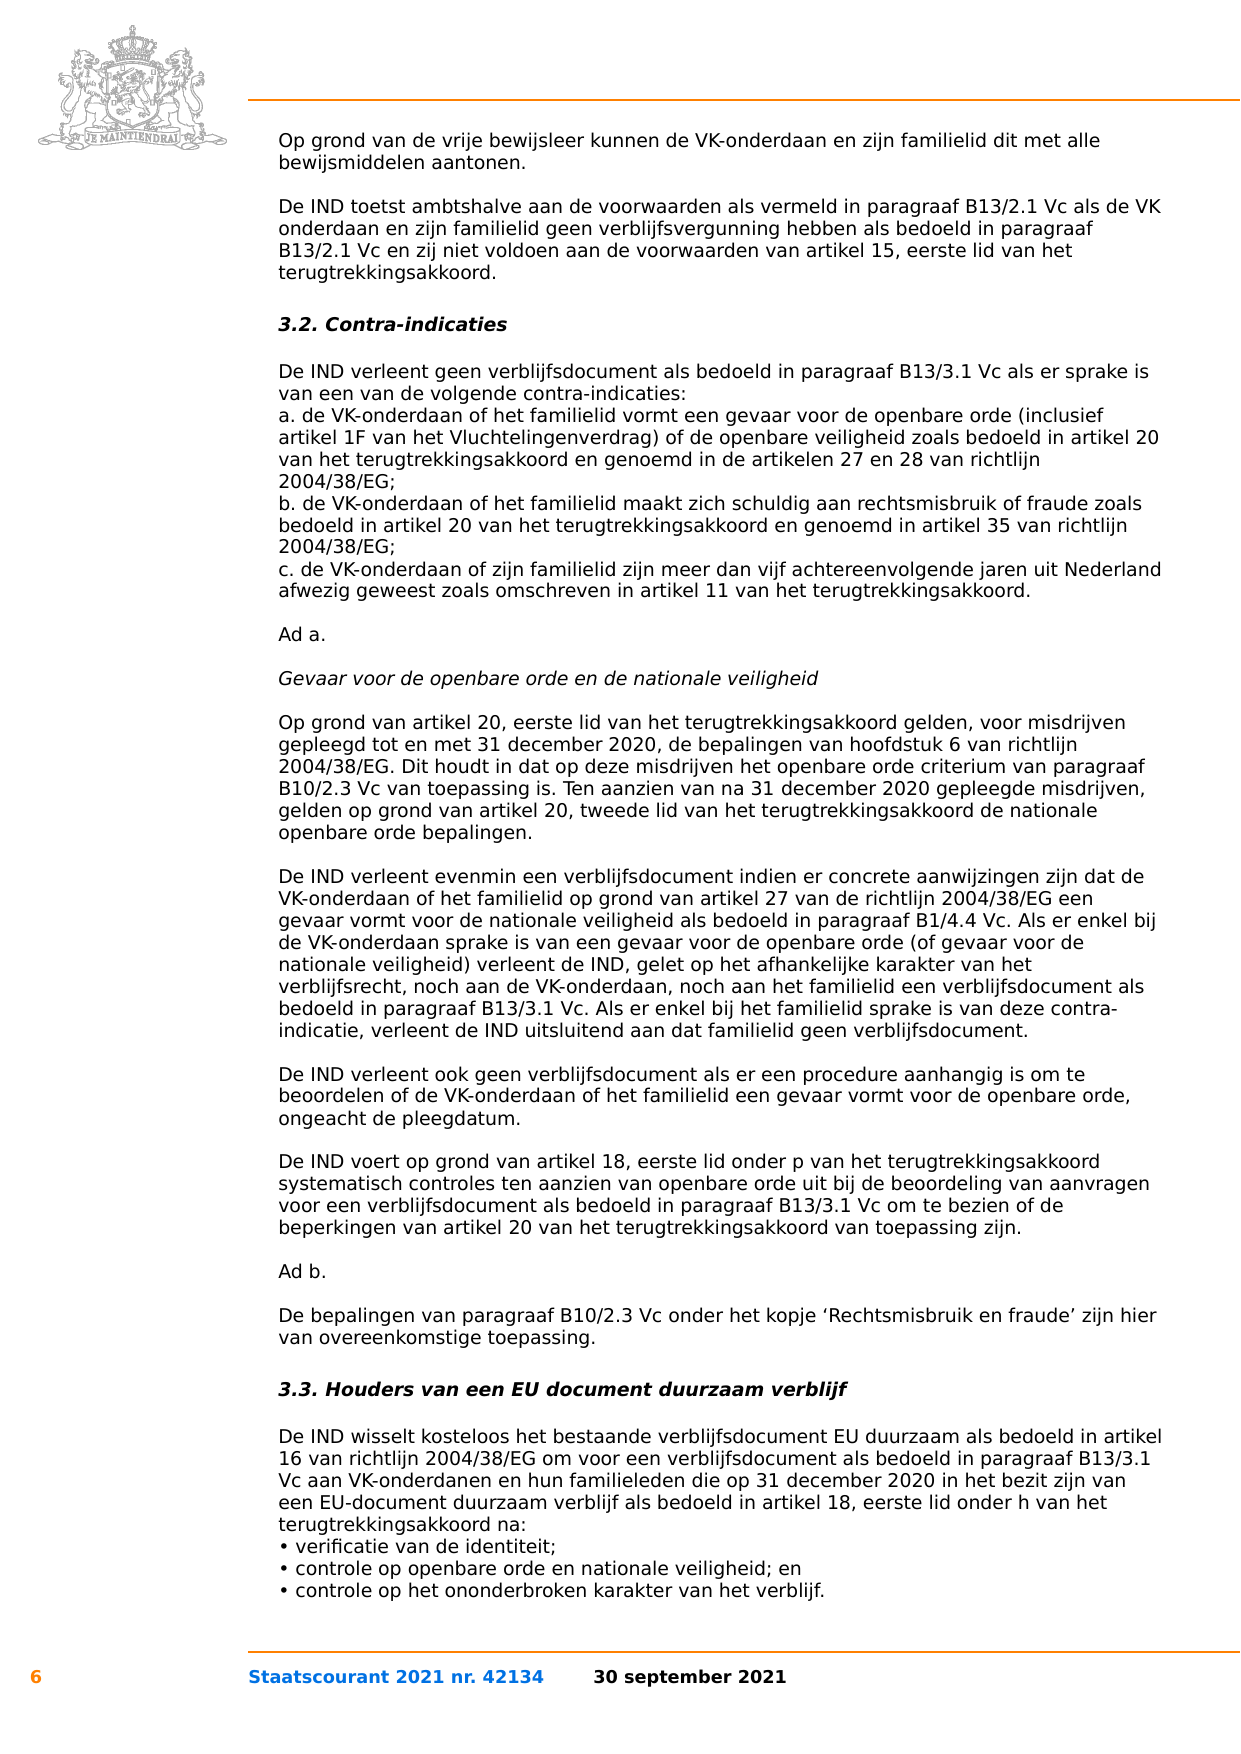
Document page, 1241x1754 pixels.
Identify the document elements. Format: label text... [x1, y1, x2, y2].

text De bepalingen van paragraaf B10/2.3 Vc onder het kopje ‘Rechtsmisbruik en fraude’ zijn hier van overeenkomstige toepassing. [278, 1305, 1163, 1349]
picture [38, 25, 227, 150]
text De IND voert op grond van artikel 18, eerste lid onder p van het terugtrekkingsakkoord systematisch controles ten aanzien van openbare orde uit bij de beoordeling van aanvragen voor een verblijfsdocument als bedoeld in paragraaf B13/3.1 Vc om te bezien of de beperkingen van artikel 20 van het terugtrekkingsakkoord van toepassing zijn. [278, 1151, 1163, 1239]
text b. de VK-onderdaan of het familielid maakt zich schuldig aan rechtsmisbruik of fraude zoals bedoeld in artikel 20 van het terugtrekkingsakkoord en genoemd in artikel 35 van richtlijn 2004/38/EG; [278, 492, 1163, 558]
subtitle 3.2. Contra-indicaties [278, 314, 1163, 336]
text a. de VK-onderdaan of het familielid vormt een gevaar voor de openbare orde (inclusief artikel 1F van het Vluchtelingenverdrag) of de openbare veiligheid zoals bedoeld in artikel 20 van het terugtrekkingsakkoord en genoemd in de artikelen 27 en 28 van richtlijn 2004/38/EG; [278, 404, 1163, 492]
text De IND toetst ambtshalve aan de voorwaarden als vermeld in paragraaf B13/2.1 Vc als de VK onderdaan en zijn familielid geen verblijfsvergunning hebben als bedoeld in paragraaf B13/2.1 Vc en zij niet voldoen aan de voorwaarden van artikel 15, eerste lid van het terugtrekkingsakkoord. [278, 196, 1163, 284]
text c. de VK-onderdaan of zijn familielid zijn meer dan vijf achtereenvolgende jaren uit Nederland afwezig geweest zoals omschreven in artikel 11 van het terugtrekkingsakkoord. [278, 558, 1163, 602]
text • verificatie van de identiteit; [278, 1536, 1163, 1558]
text De IND wisselt kosteloos het bestaande verblijfsdocument EU duurzaam als bedoeld in artikel 16 van richtlijn 2004/38/EG om voor een verblijfsdocument als bedoeld in paragraaf B13/3.1 Vc aan VK-onderdanen en hun familieleden die op 31 december 2020 in het bezit zijn van een EU-document duurzaam verblijf als bedoeld in artikel 18, eerste lid onder h van het terugtrekkingsakkoord na: [278, 1426, 1163, 1536]
text De IND verleent geen verblijfsdocument als bedoeld in paragraaf B13/3.1 Vc als er sprake is van een van de volgende contra-indicaties: [278, 361, 1163, 404]
text Op grond van artikel 20, eerste lid van het terugtrekkingsakkoord gelden, voor misdrijven gepleegd tot en met 31 december 2020, de bepalingen van hoofdstuk 6 van richtlijn 2004/38/EG. Dit houdt in dat op deze misdrijven het openbare orde criterium van paragraaf B10/2.3 Vc van toepassing is. Ten aanzien van na 31 december 2020 gepleegde misdrijven, gelden op grond van artikel 20, tweede lid van het terugtrekkingsakkoord de nationale openbare orde bepalingen. [278, 712, 1163, 844]
text De IND verleent evenmin een verblijfsdocument indien er concrete aanwijzingen zijn dat de VK-onderdaan of het familielid op grond van artikel 27 van de richtlijn 2004/38/EG een gevaar vormt voor de nationale veiligheid als bedoeld in paragraaf B1/4.4 Vc. Als er enkel bij de VK-onderdaan sprake is van een gevaar voor de openbare orde (of gevaar voor de nationale veiligheid) verleent de IND, gelet op het afhankelijke karakter van het verblijfsrecht, noch aan de VK-onderdaan, noch aan het familielid een verblijfsdocument als bedoeld in paragraaf B13/3.1 Vc. Als er enkel bij het familielid sprake is van deze contra-indicatie, verleent de IND uitsluitend aan dat familielid geen verblijfsdocument. [278, 866, 1163, 1042]
text De IND verleent ook geen verblijfsdocument als er een procedure aanhangig is om te beoordelen of de VK-onderdaan of het familielid een gevaar vormt voor de openbare orde, ongeacht de pleegdatum. [278, 1063, 1163, 1129]
text Ad b. [278, 1261, 1163, 1283]
text Ad a. [278, 624, 1163, 646]
text • controle op het ononderbroken karakter van het verblijf. [278, 1580, 1163, 1602]
subtitle 3.3. Houders van een EU document duurzaam verblijf [278, 1379, 1163, 1401]
text Op grond van de vrije bewijsleer kunnen de VK-onderdaan en zijn familielid dit met alle bewijsmiddelen aantonen. [278, 130, 1163, 174]
text • controle op openbare orde en nationale veiligheid; en [278, 1558, 1163, 1580]
subtitle Gevaar voor de openbare orde en de nationale veiligheid [278, 668, 1163, 690]
